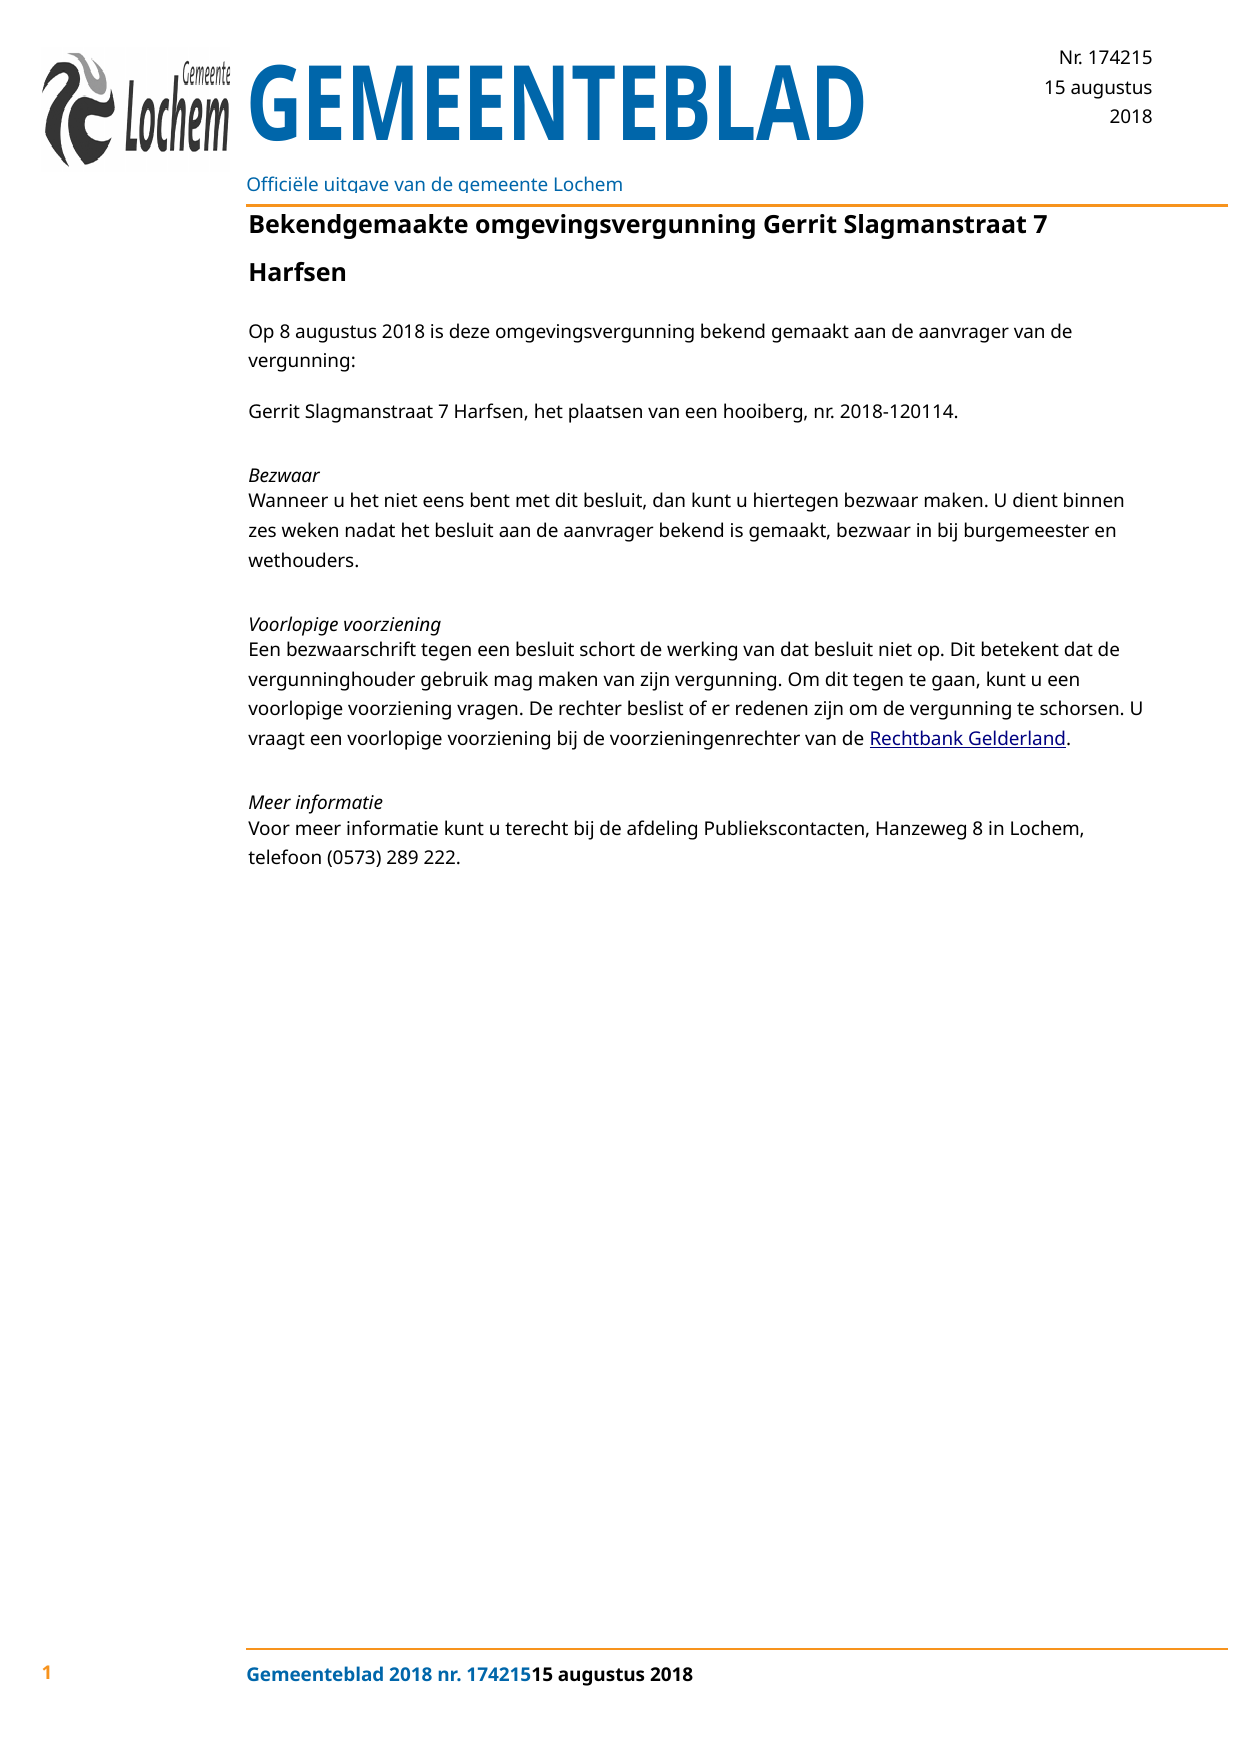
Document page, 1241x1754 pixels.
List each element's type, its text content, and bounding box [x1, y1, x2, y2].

text Gerrit Slagmanstraat 7 Harfsen, het plaatsen van een hooiberg, nr. 2018-120114. [248, 398, 1152, 424]
text Bekendgemaakte omgevingsvergunning Gerrit Slagmanstraat 7 Harfsen [248, 207, 1152, 288]
text Meer informatie [248, 789, 1152, 815]
text Voor meer informatie kunt u terecht bij de afdeling Publiekscontacten, Hanzeweg 8 in Lochem, telefoon (0573) 289 222. [248, 815, 1152, 870]
text Wanneer u het niet eens bent met dit besluit, dan kunt u hiertegen bezwaar maken. U dient binnen zes weken nadat het besluit aan de aanvrager bekend is gemaakt, bezwaar in bij burgemeester en wethouders. [248, 488, 1152, 572]
text Voorlopige voorziening [248, 611, 1152, 636]
text Een bezwaarschrift tegen een besluit schort de werking van dat besluit niet op. Dit betekent dat de vergunninghouder gebruik mag maken van zijn vergunning. Om dit tegen te gaan, kunt u een voorlopige voorziening vragen. De rechter beslist of er redenen zijn om de vergunning te schorsen. U vraagt een voorlopige voorziening bij de voorzieningenrechter van de Rechtbank Gelderland. [248, 636, 1152, 751]
text Op 8 augustus 2018 is deze omgevingsvergunning bekend gemaakt aan de aanvrager van de vergunning: [248, 318, 1152, 373]
picture [41, 47, 231, 172]
text Bezwaar [248, 462, 1152, 488]
